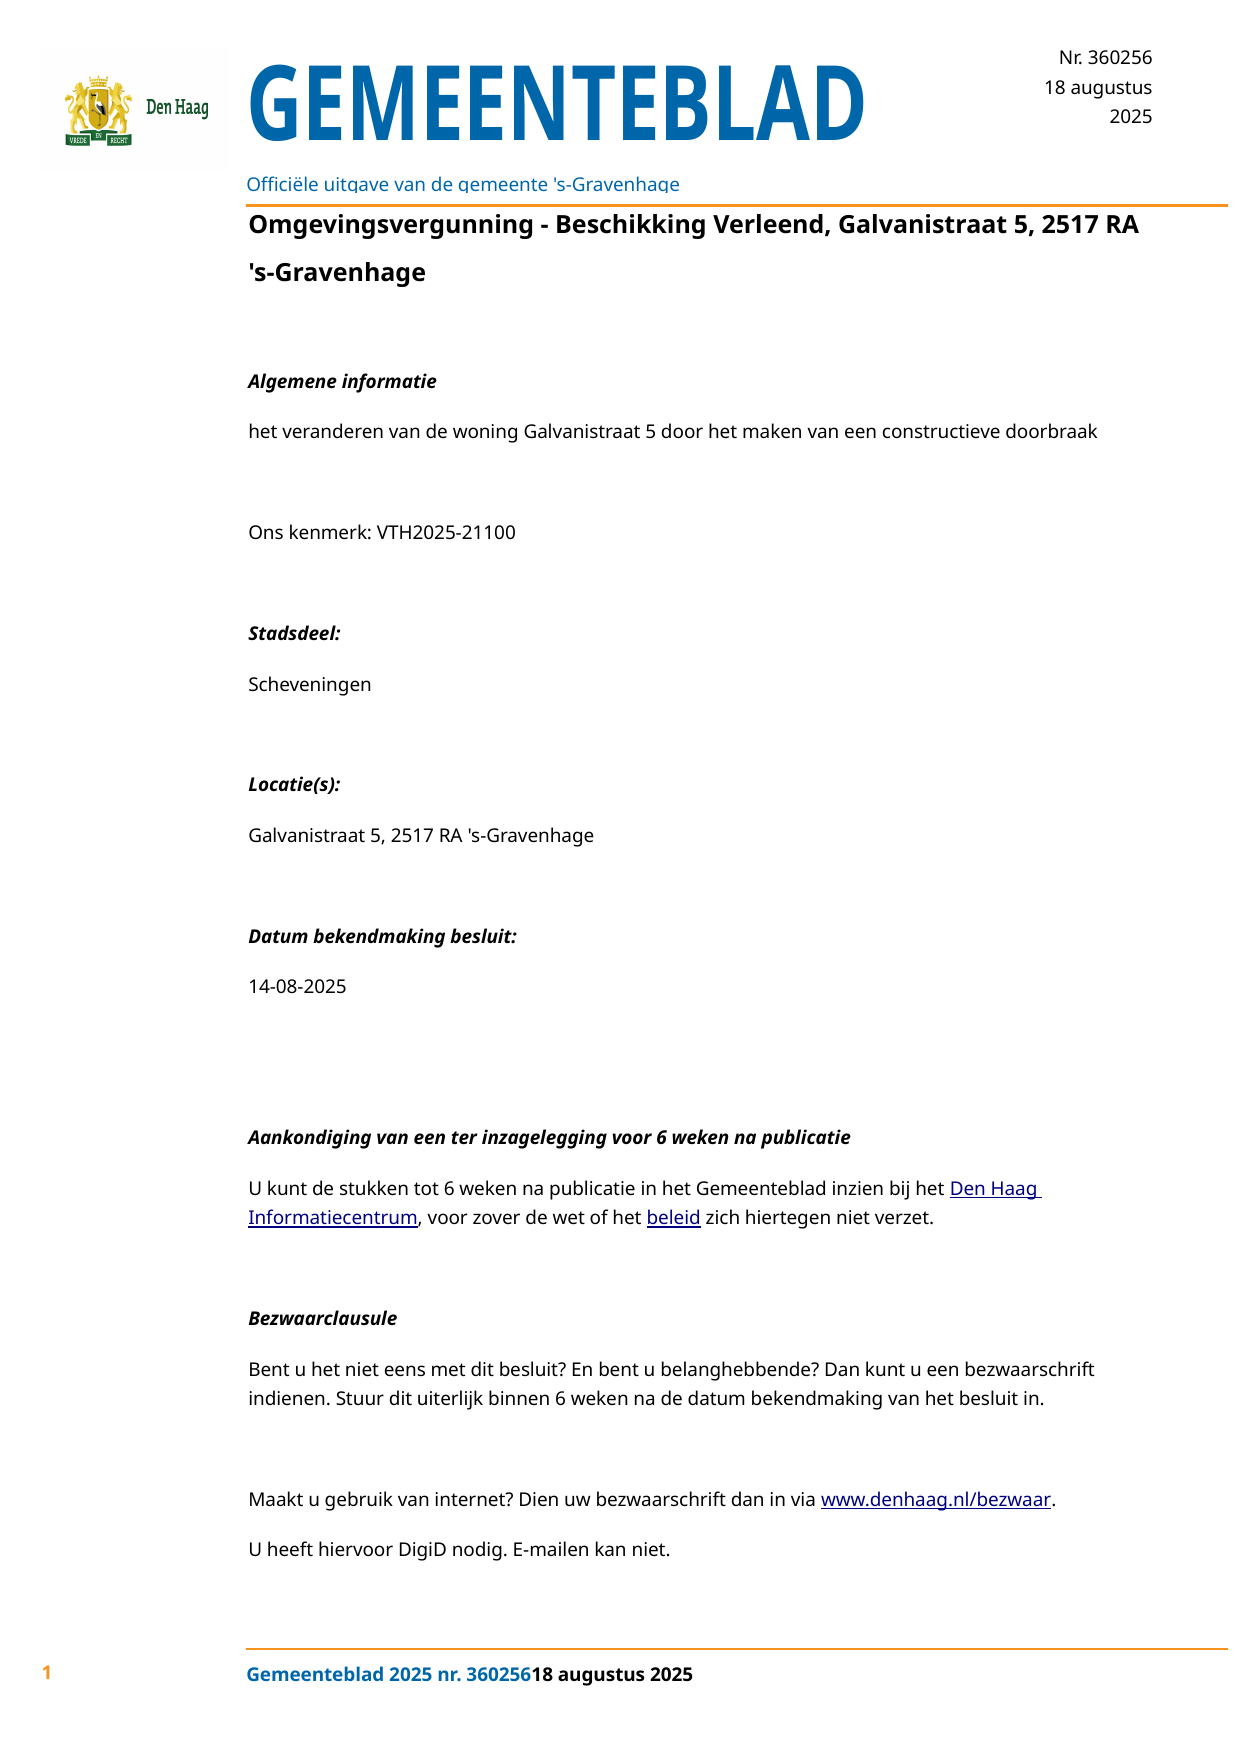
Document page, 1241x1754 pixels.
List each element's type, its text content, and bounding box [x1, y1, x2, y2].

text Aankondiging van een ter inzagelegging voor 6 weken na publicatie [248, 1124, 1152, 1150]
picture [41, 47, 231, 172]
text Ons kenmerk: VTH2025-21100 [248, 519, 1152, 545]
text Bent u het niet eens met dit besluit? En bent u belanghebbende? Dan kunt u een bezwaarschrift indienen. Stuur dit uiterlijk binnen 6 weken na de datum bekendmaking van het besluit in. [248, 1356, 1152, 1411]
text Scheveningen [248, 671, 1152, 697]
text Maakt u gebruik van internet? Dien uw bezwaarschrift dan in via www.denhaag.nl/bezwaar. [248, 1486, 1152, 1512]
text Bezwaarclausule [248, 1305, 1152, 1331]
text U kunt de stukken tot 6 weken na publicatie in het Gemeenteblad inzien bij het Den Haag Informatiecentrum, voor zover de wet of het beleid zich hiertegen niet verzet. [248, 1175, 1152, 1230]
text Galvanistraat 5, 2517 RA 's-Gravenhage [248, 822, 1152, 848]
text Omgevingsvergunning - Beschikking Verleend, Galvanistraat 5, 2517 RA 's-Gravenhage [248, 207, 1152, 288]
text Locatie(s): [248, 772, 1152, 797]
text Algemene informatie [248, 368, 1152, 394]
text 14-08-2025 [248, 973, 1152, 999]
text Datum bekendmaking besluit: [248, 923, 1152, 949]
text U heeft hiervoor DigiD nodig. E-mailen kan niet. [248, 1537, 1152, 1562]
text Stadsdeel: [248, 620, 1152, 646]
text het veranderen van de woning Galvanistraat 5 door het maken van een constructieve doorbraak [248, 419, 1152, 444]
